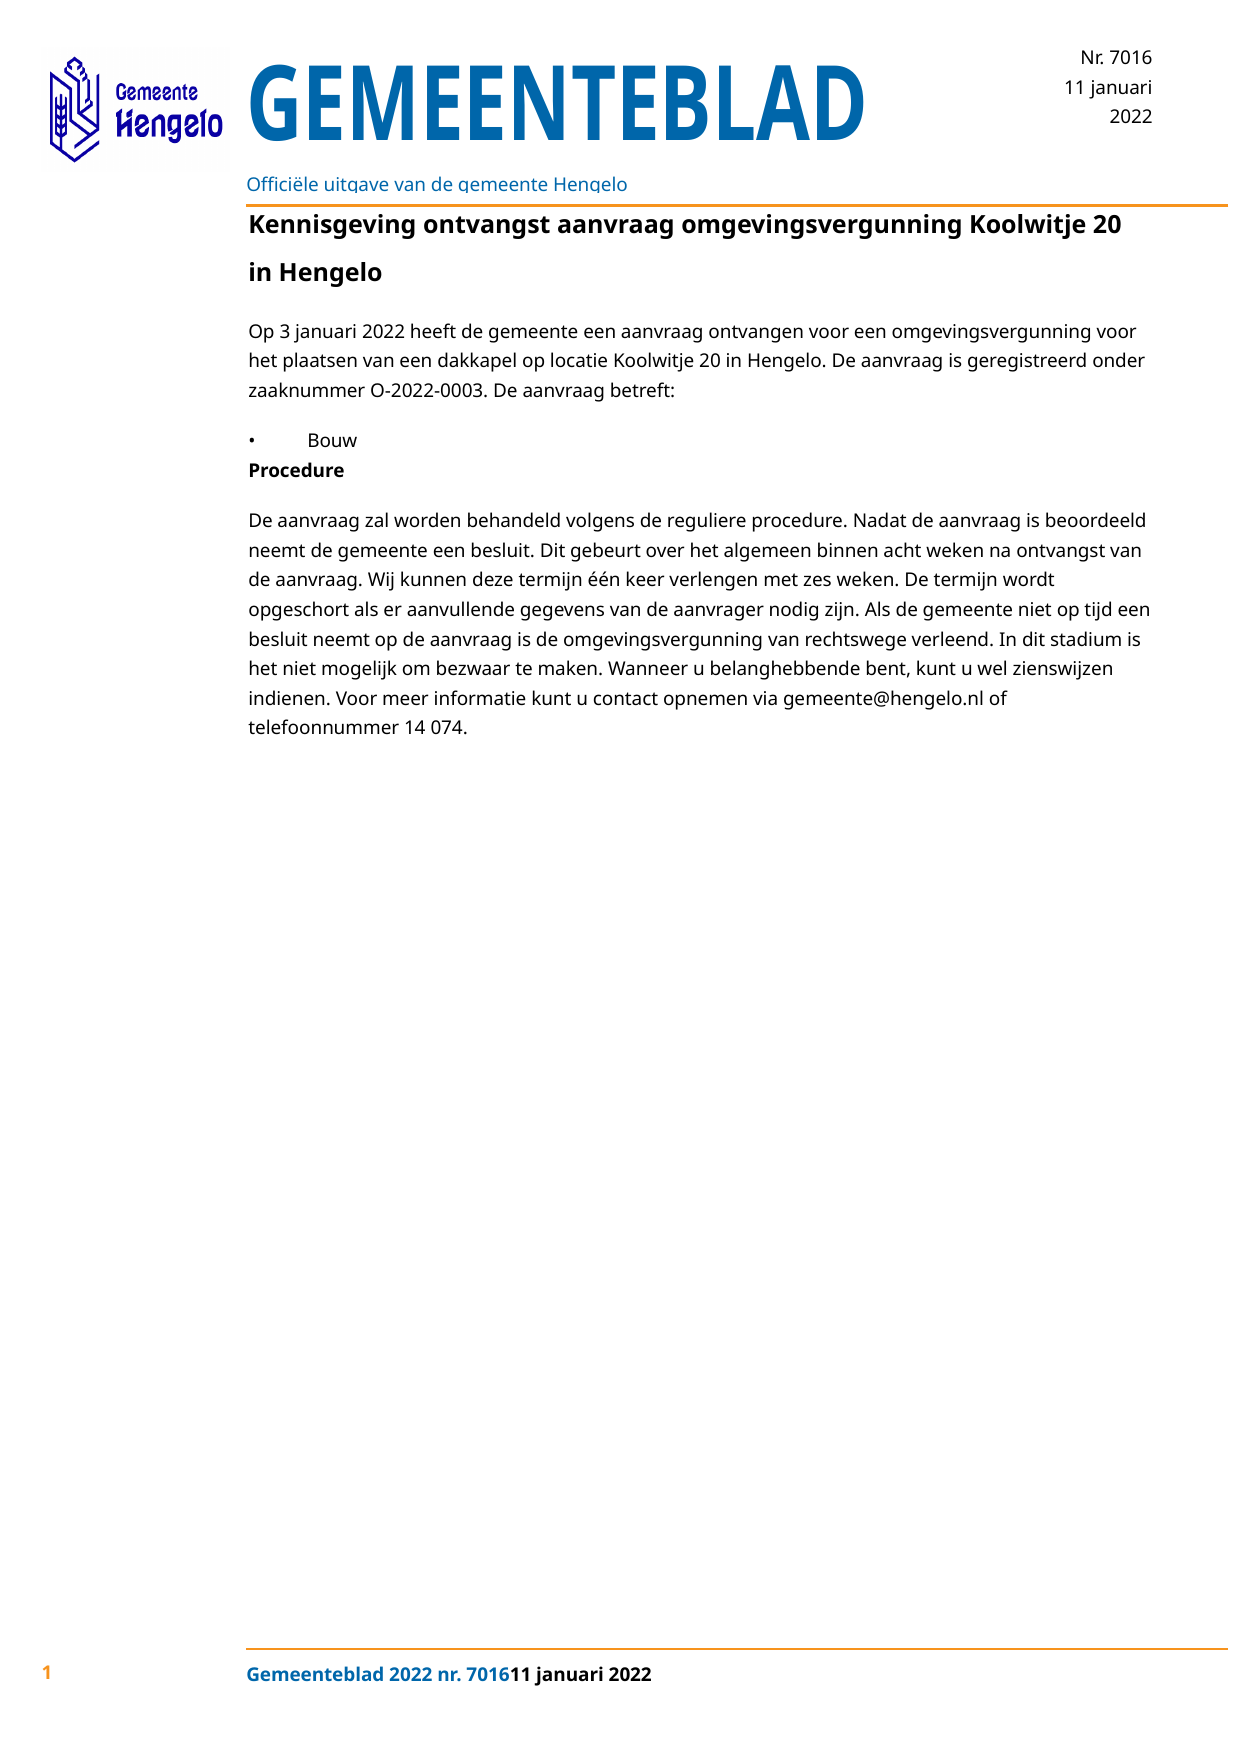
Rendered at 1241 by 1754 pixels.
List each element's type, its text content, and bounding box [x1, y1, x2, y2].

text Procedure [248, 457, 1152, 483]
list Bouw [248, 427, 1152, 453]
picture [41, 47, 231, 172]
text Kennisgeving ontvangst aanvraag omgevingsvergunning Koolwitje 20 in Hengelo [248, 207, 1152, 288]
text Op 3 januari 2022 heeft de gemeente een aanvraag ontvangen voor een omgevingsvergunning voor het plaatsen van een dakkapel op locatie Koolwitje 20 in Hengelo. De aanvraag is geregistreerd onder zaaknummer O-2022-0003. De aanvraag betreft: [248, 318, 1152, 403]
text De aanvraag zal worden behandeld volgens de reguliere procedure. Nadat de aanvraag is beoordeeld neemt de gemeente een besluit. Dit gebeurt over het algemeen binnen acht weken na ontvangst van de aanvraag. Wij kunnen deze termijn één keer verlengen met zes weken. De termijn wordt opgeschort als er aanvullende gegevens van de aanvrager nodig zijn. Als de gemeente niet op tijd een besluit neemt op de aanvraag is de omgevingsvergunning van rechtswege verleend. In dit stadium is het niet mogelijk om bezwaar te maken. Wanneer u belanghebbende bent, kunt u wel zienswijzen indienen. Voor meer informatie kunt u contact opnemen via gemeente@hengelo.nl of telefoonnummer 14 074. [248, 507, 1152, 740]
